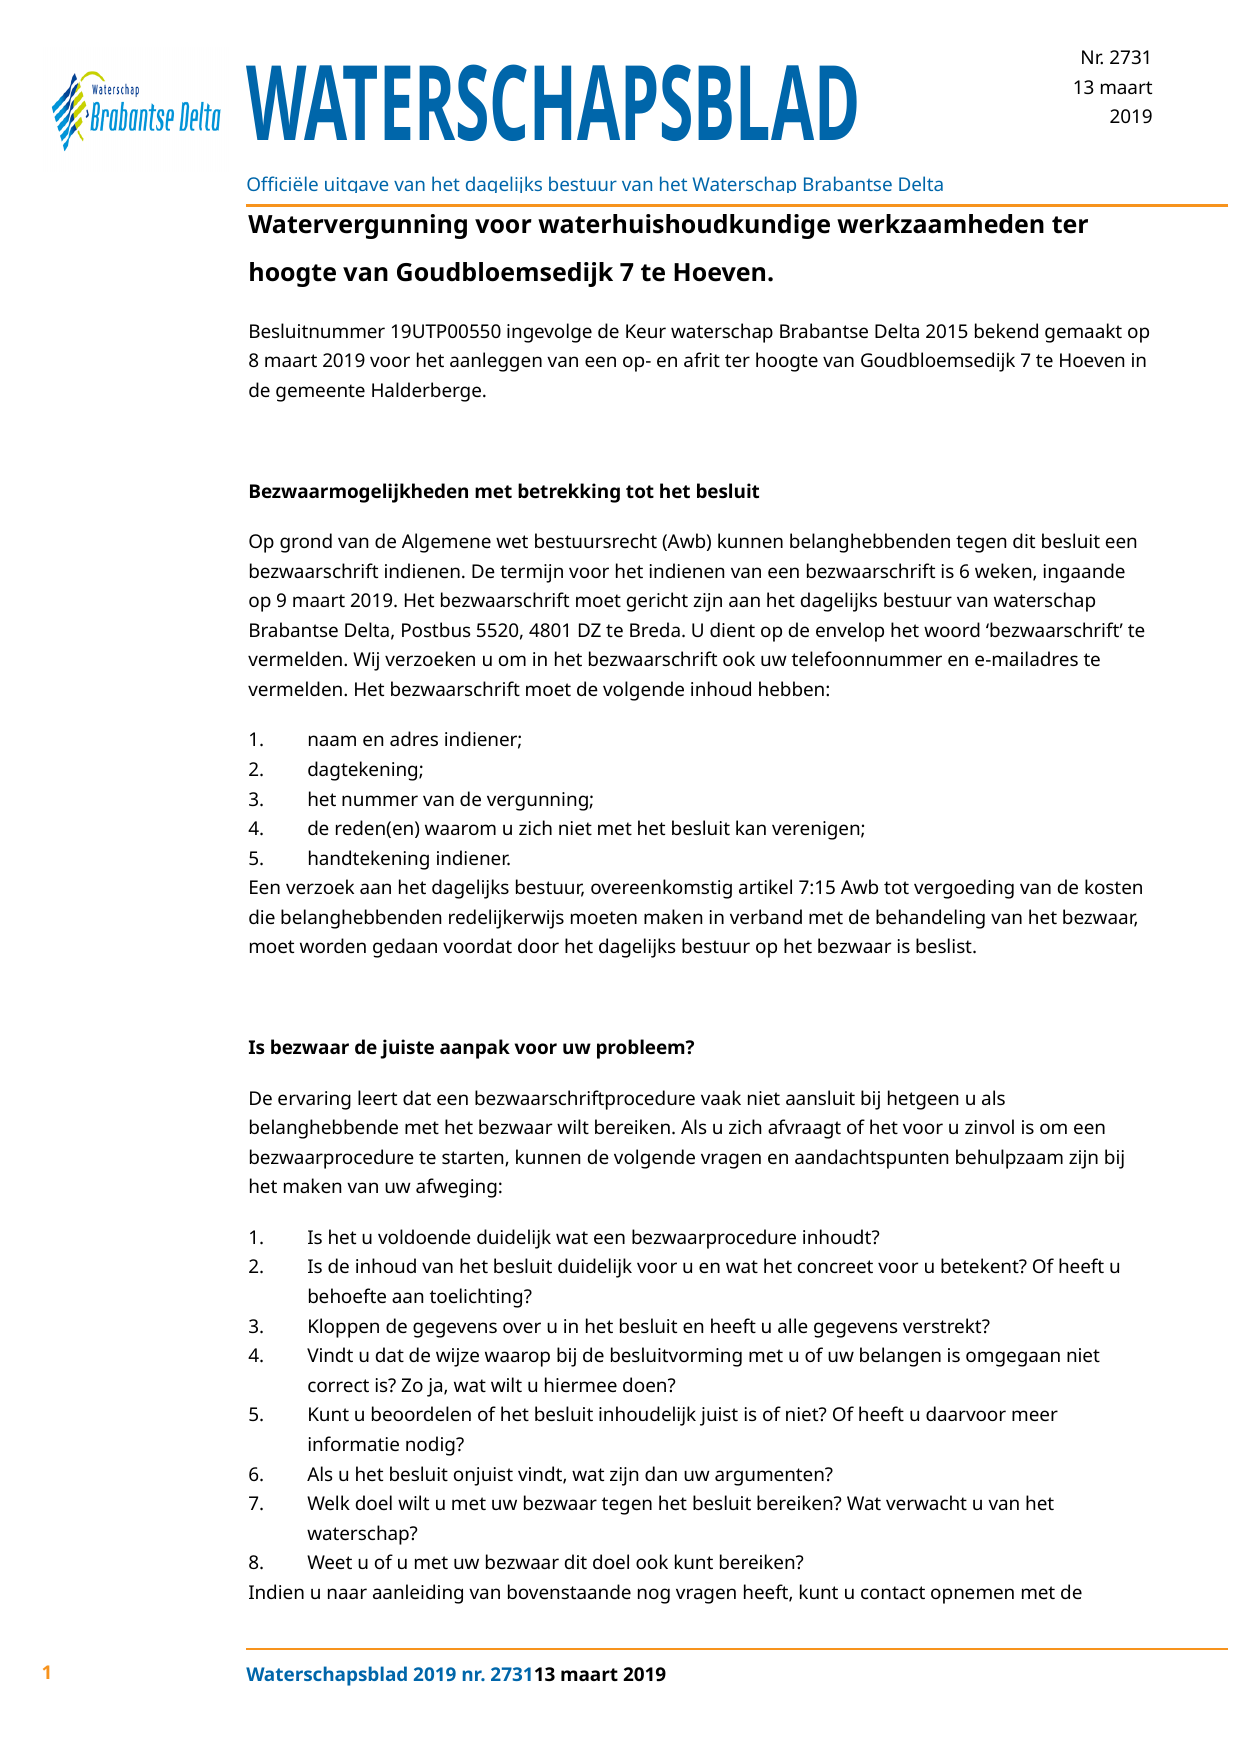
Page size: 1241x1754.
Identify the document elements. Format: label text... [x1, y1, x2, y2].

text Op grond van de Algemene wet bestuursrecht (Awb) kunnen belanghebbenden tegen dit besluit een bezwaarschrift indienen. De termijn voor het indienen van een bezwaarschrift is 6 weken, ingaande op 9 maart 2019. Het bezwaarschrift moet gericht zijn aan het dagelijks bestuur van waterschap Brabantse Delta, Postbus 5520, 4801 DZ te Breda. U dient op de envelop het woord ‘bezwaarschrift’ te vermelden. Wij verzoeken u om in het bezwaarschrift ook uw telefoonnummer en e‑mailadres te vermelden. Het bezwaarschrift moet de volgende inhoud hebben: [248, 528, 1152, 702]
list Welk doel wilt u met uw bezwaar tegen het besluit bereiken? Wat verwacht u van het waterschap? [248, 1490, 1152, 1546]
text Is bezwaar de juiste aanpak voor uw probleem? [248, 1034, 1152, 1060]
list Als u het besluit onjuist vindt, wat zijn dan uw argumenten? [248, 1461, 1152, 1487]
list dagtekening; [248, 756, 1152, 782]
list de reden(en) waarom u zich niet met het besluit kan verenigen; [248, 815, 1152, 841]
list Kunt u beoordelen of het besluit inhoudelijk juist is of niet? Of heeft u daarvoor meer informatie nodig? [248, 1402, 1152, 1457]
list naam en adres indiener; [248, 727, 1152, 752]
list Is het u voldoende duidelijk wat een bezwaarprocedure inhoudt? [248, 1224, 1152, 1250]
text Indien u naar aanleiding van bovenstaande nog vragen heeft, kunt u contact opnemen met de [248, 1579, 1152, 1605]
list Is de inhoud van het besluit duidelijk voor u en wat het concreet voor u betekent? Of heeft u behoefte aan toelichting? [248, 1254, 1152, 1309]
text Watervergunning voor waterhuishoudkundige werkzaamheden ter hoogte van Goudbloemsedijk 7 te Hoeven. [248, 207, 1152, 288]
text Een verzoek aan het dagelijks bestuur, overeenkomstig artikel 7:15 Awb tot vergoeding van de kosten die belanghebbenden redelijkerwijs moeten maken in verband met de behandeling van het bezwaar, moet worden gedaan voordat door het dagelijks bestuur op het bezwaar is beslist. [248, 874, 1152, 959]
text Besluitnummer 19UTP00550 ingevolge de Keur waterschap Brabantse Delta 2015 bekend gemaakt op 8 maart 2019 voor het aanleggen van een op- en afrit ter hoogte van Goudbloemsedijk 7 te Hoeven in de gemeente Halderberge. [248, 318, 1152, 403]
list het nummer van de vergunning; [248, 786, 1152, 812]
list handtekening indiener. [248, 845, 1152, 871]
text De ervaring leert dat een bezwaarschriftprocedure vaak niet aansluit bij hetgeen u als belanghebbende met het bezwaar wilt bereiken. Als u zich afvraagt of het voor u zinvol is om een bezwaarprocedure te starten, kunnen de volgende vragen en aandachtspunten behulpzaam zijn bij het maken van uw afweging: [248, 1085, 1152, 1199]
text Bezwaarmogelijkheden met betrekking tot het besluit [248, 478, 1152, 504]
list Vindt u dat de wijze waarop bij de besluitvorming met u of uw belangen is omgegaan niet correct is? Zo ja, wat wilt u hiermee doen? [248, 1342, 1152, 1398]
list Weet u of u met uw bezwaar dit doel ook kunt bereiken? [248, 1549, 1152, 1575]
picture [41, 47, 231, 172]
list Kloppen de gegevens over u in het besluit en heeft u alle gegevens verstrekt? [248, 1313, 1152, 1339]
